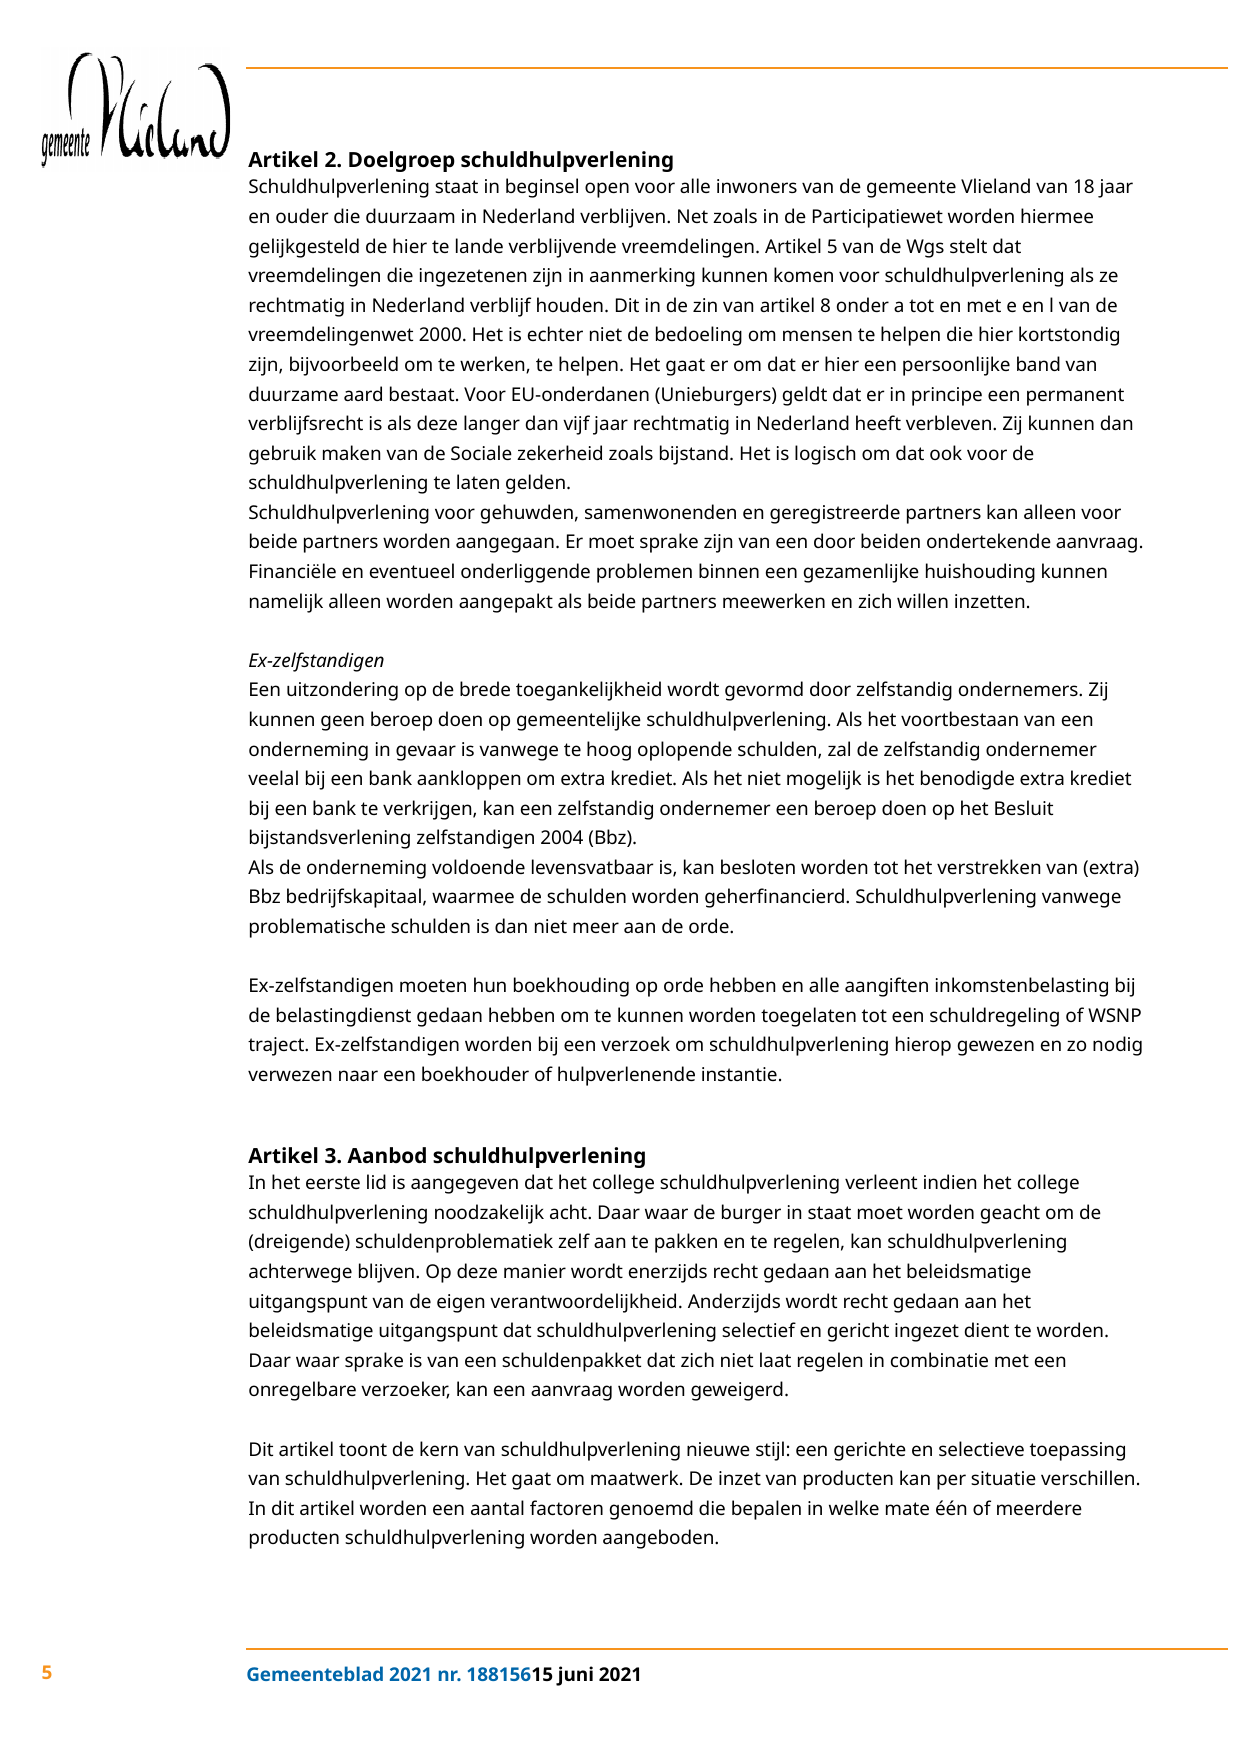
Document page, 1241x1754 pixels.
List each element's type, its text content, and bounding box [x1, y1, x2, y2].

text Ex-zelfstandigen [248, 647, 1152, 673]
text Ex-zelfstandigen moeten hun boekhouding op orde hebben en alle aangiften inkomstenbelasting bij de belastingdienst gedaan hebben om te kunnen worden toegelaten tot een schuldregeling of WSNP traject. Ex-zelfstandigen worden bij een verzoek om schuldhulpverlening hierop gewezen en zo nodig verwezen naar een boekhouder of hulpverlenende instantie. [248, 972, 1152, 1087]
text Artikel 3. Aanbod schuldhulpverlening [248, 1141, 1152, 1169]
text Schuldhulpverlening staat in beginsel open voor alle inwoners van de gemeente Vlieland van 18 jaar en ouder die duurzaam in Nederland verblijven. Net zoals in de Participatiewet worden hiermee gelijkgesteld de hier te lande verblijvende vreemdelingen. Artikel 5 van de Wgs stelt dat vreemdelingen die ingezetenen zijn in aanmerking kunnen komen voor schuldhulpverlening als ze rechtmatig in Nederland verblijf houden. Dit in de zin van artikel 8 onder a tot en met e en l van de vreemdelingenwet 2000. Het is echter niet de bedoeling om mensen te helpen die hier kortstondig zijn, bijvoorbeeld om te werken, te helpen. Het gaat er om dat er hier een persoonlijke band van duurzame aard bestaat. Voor EU-onderdanen (Unieburgers) geldt dat er in principe een permanent verblijfsrecht is als deze langer dan vijf jaar rechtmatig in Nederland heeft verbleven. Zij kunnen dan gebruik maken van de Sociale zekerheid zoals bijstand. Het is logisch om dat ook voor de schuldhulpverlening te laten gelden. [248, 174, 1152, 495]
text Als de onderneming voldoende levensvatbaar is, kan besloten worden tot het verstrekken van (extra) Bbz bedrijfskapitaal, waarmee de schulden worden geherfinancierd. Schuldhulpverlening vanwege problematische schulden is dan niet meer aan de orde. [248, 854, 1152, 939]
text Schuldhulpverlening voor gehuwden, samenwonenden en geregistreerde partners kan alleen voor beide partners worden aangegaan. Er moet sprake zijn van een door beiden ondertekende aanvraag. Financiële en eventueel onderliggende problemen binnen een gezamenlijke huishouding kunnen namelijk alleen worden aangepakt als beide partners meewerken en zich willen inzetten. [248, 499, 1152, 613]
text Dit artikel toont de kern van schuldhulpverlening nieuwe stijl: een gerichte en selectieve toepassing van schuldhulpverlening. Het gaat om maatwerk. De inzet van producten kan per situatie verschillen. In dit artikel worden een aantal factoren genoemd die bepalen in welke mate één of meerdere producten schuldhulpverlening worden aangeboden. [248, 1436, 1152, 1550]
text Artikel 2. Doelgroep schuldhulpverlening [248, 145, 1152, 174]
picture [41, 47, 231, 172]
text Een uitzondering op de brede toegankelijkheid wordt gevormd door zelfstandig ondernemers. Zij kunnen geen beroep doen op gemeentelijke schuldhulpverlening. Als het voortbestaan van een onderneming in gevaar is vanwege te hoog oplopende schulden, zal de zelfstandig ondernemer veelal bij een bank aankloppen om extra krediet. Als het niet mogelijk is het benodigde extra krediet bij een bank te verkrijgen, kan een zelfstandig ondernemer een beroep doen op het Besluit bijstandsverlening zelfstandigen 2004 (Bbz). [248, 677, 1152, 850]
text In het eerste lid is aangegeven dat het college schuldhulpverlening verleent indien het college schuldhulpverlening noodzakelijk acht. Daar waar de burger in staat moet worden geacht om de (dreigende) schuldenproblematiek zelf aan te pakken en te regelen, kan schuldhulpverlening achterwege blijven. Op deze manier wordt enerzijds recht gedaan aan het beleidsmatige uitgangspunt van de eigen verantwoordelijkheid. Anderzijds wordt recht gedaan aan het beleidsmatige uitgangspunt dat schuldhulpverlening selectief en gericht ingezet dient te worden. Daar waar sprake is van een schuldenpakket dat zich niet laat regelen in combinatie met een onregelbare verzoeker, kan een aanvraag worden geweigerd. [248, 1169, 1152, 1402]
